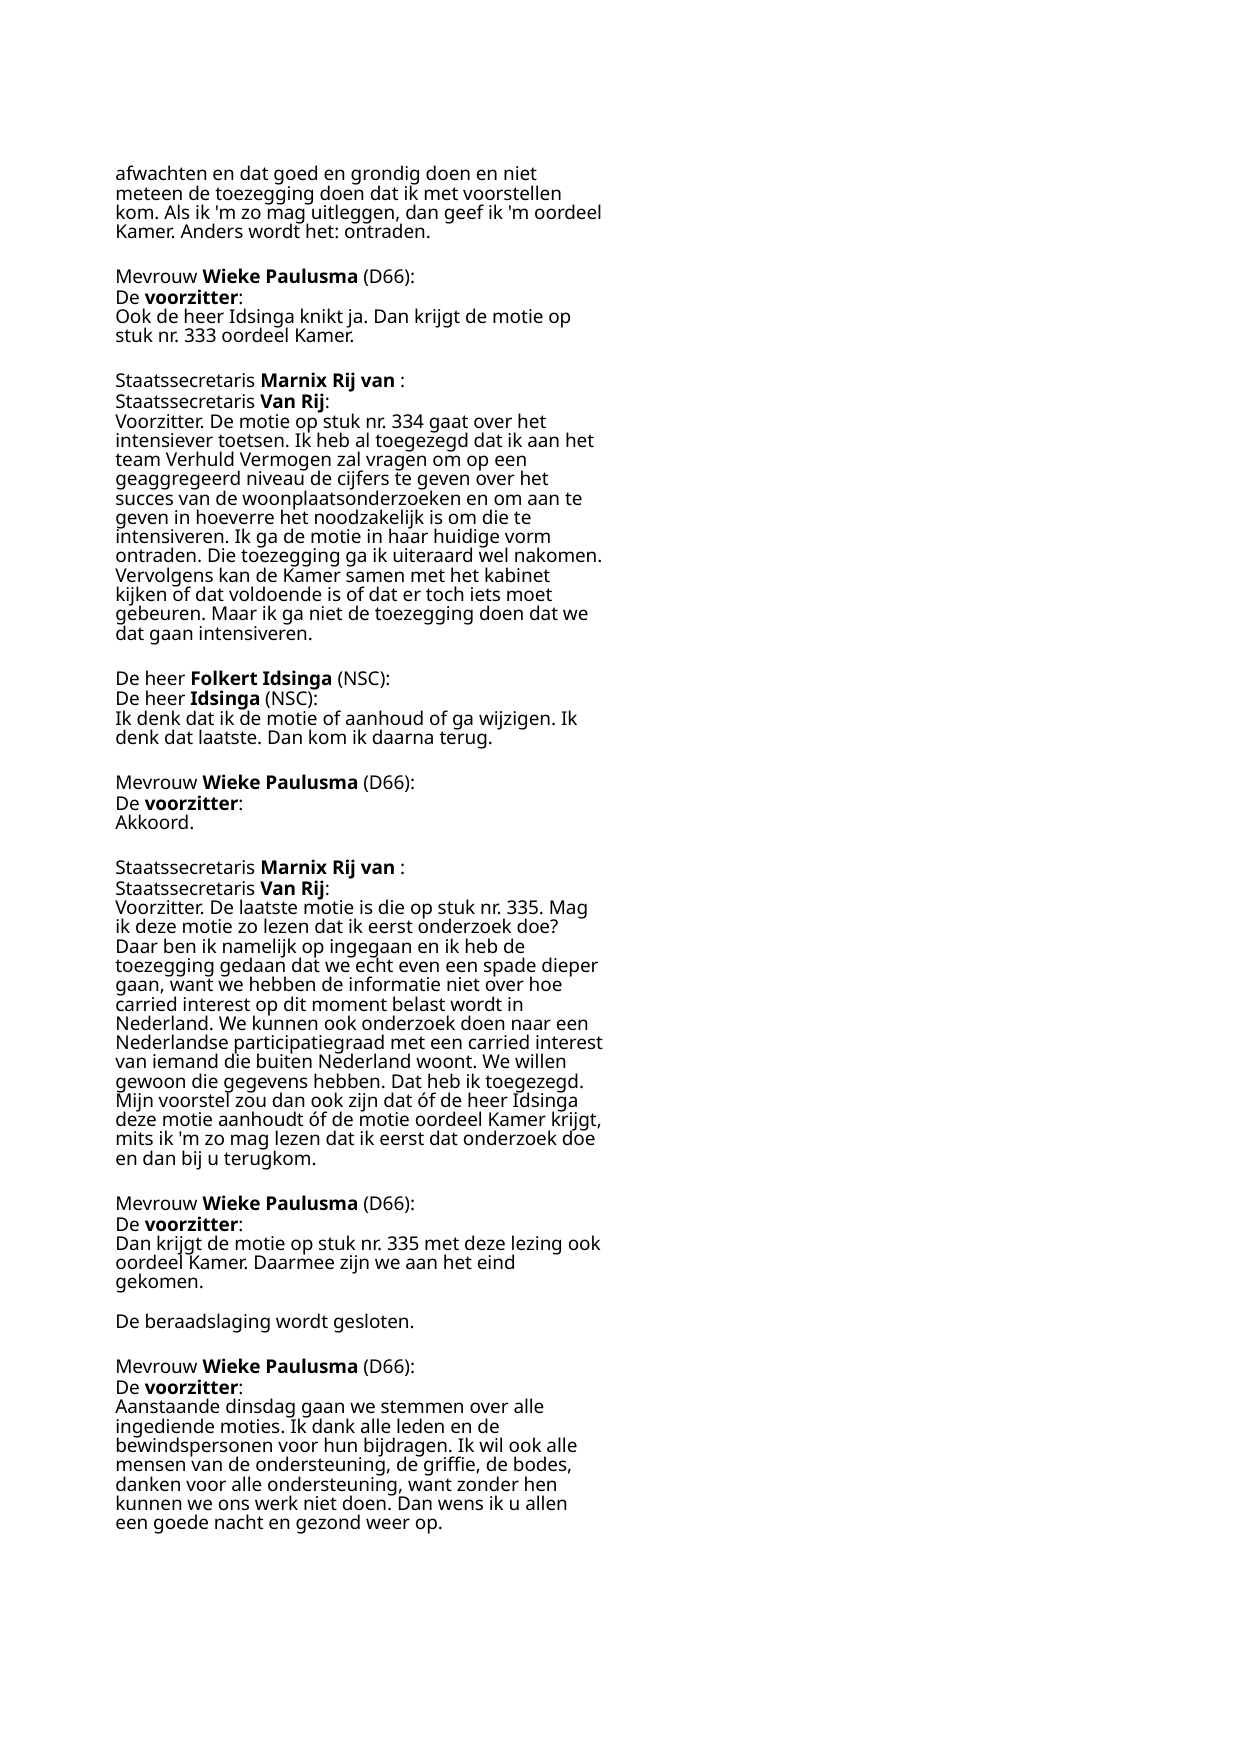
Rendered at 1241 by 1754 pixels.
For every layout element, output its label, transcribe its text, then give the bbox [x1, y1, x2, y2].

text De heer Folkert Idsinga (NSC): [115, 665, 605, 690]
text Staatssecretaris Van Rij: [115, 880, 605, 899]
text Staatssecretaris Marnix Rij van : [115, 854, 605, 880]
text Akkoord. [115, 814, 605, 833]
text Voorzitter. De motie op stuk nr. 334 gaat over het intensiever toetsen. Ik heb al toegezegd dat ik aan het team Verhuld Vermogen zal vragen om op een geaggregeerd niveau de cijfers te geven over het succes van de woonplaatsonderzoeken en om aan te geven in hoeverre het noodzakelijk is om die te intensiveren. Ik ga de motie in haar huidige vorm ontraden. Die toezegging ga ik uiteraard wel nakomen. Vervolgens kan de Kamer samen met het kabinet kijken of dat voldoende is of dat er toch iets moet gebeuren. Maar ik ga niet de toezegging doen dat we dat gaan intensiveren. [115, 413, 605, 644]
text Staatssecretaris Marnix Rij van : [115, 368, 605, 393]
text De beraadslaging wordt gesloten. [115, 1313, 605, 1333]
text Voorzitter. De laatste motie is die op stuk nr. 335. Mag ik deze motie zo lezen dat ik eerst onderzoek doe? Daar ben ik namelijk op ingegaan en ik heb de toezegging gedaan dat we echt even een spade dieper gaan, want we hebben de informatie niet over hoe carried interest op dit moment belast wordt in Nederland. We kunnen ook onderzoek doen naar een Nederlandse participatiegraad met een carried interest van iemand die buiten Nederland woont. We willen gewoon die gegevens hebben. Dat heb ik toegezegd. Mijn voorstel zou dan ook zijn dat óf de heer Idsinga deze motie aanhoudt óf de motie oordeel Kamer krijgt, mits ik 'm zo mag lezen dat ik eerst dat onderzoek doe en dan bij u terugkom. [115, 899, 605, 1169]
text Ook de heer Idsinga knikt ja. Dan krijgt de motie op stuk nr. 333 oordeel Kamer. [115, 308, 605, 347]
text De voorzitter: [115, 289, 605, 308]
text afwachten en dat goed en grondig doen en niet meteen de toezegging doen dat ik met voorstellen kom. Als ik 'm zo mag uitleggen, dan geef ik 'm oordeel Kamer. Anders wordt het: ontraden. [115, 165, 605, 242]
text Mevrouw Wieke Paulusma (D66): [115, 263, 605, 289]
text De voorzitter: [115, 1379, 605, 1398]
text Mevrouw Wieke Paulusma (D66): [115, 769, 605, 795]
text Aanstaande dinsdag gaan we stemmen over alle ingediende moties. Ik dank alle leden en de bewindspersonen voor hun bijdragen. Ik wil ook alle mensen van de ondersteuning, de griffie, de bodes, danken voor alle ondersteuning, want zonder hen kunnen we ons werk niet doen. Dan wens ik u allen een goede nacht en gezond weer op. [115, 1398, 605, 1533]
text De heer Idsinga (NSC): [115, 690, 605, 710]
text Mevrouw Wieke Paulusma (D66): [115, 1353, 605, 1379]
text De voorzitter: [115, 1216, 605, 1235]
text De voorzitter: [115, 795, 605, 814]
text Staatssecretaris Van Rij: [115, 393, 605, 413]
text Mevrouw Wieke Paulusma (D66): [115, 1190, 605, 1216]
text Dan krijgt de motie op stuk nr. 335 met deze lezing ook oordeel Kamer. Daarmee zijn we aan het eind gekomen. [115, 1235, 605, 1293]
text Ik denk dat ik de motie of aanhoud of ga wijzigen. Ik denk dat laatste. Dan kom ik daarna terug. [115, 710, 605, 748]
